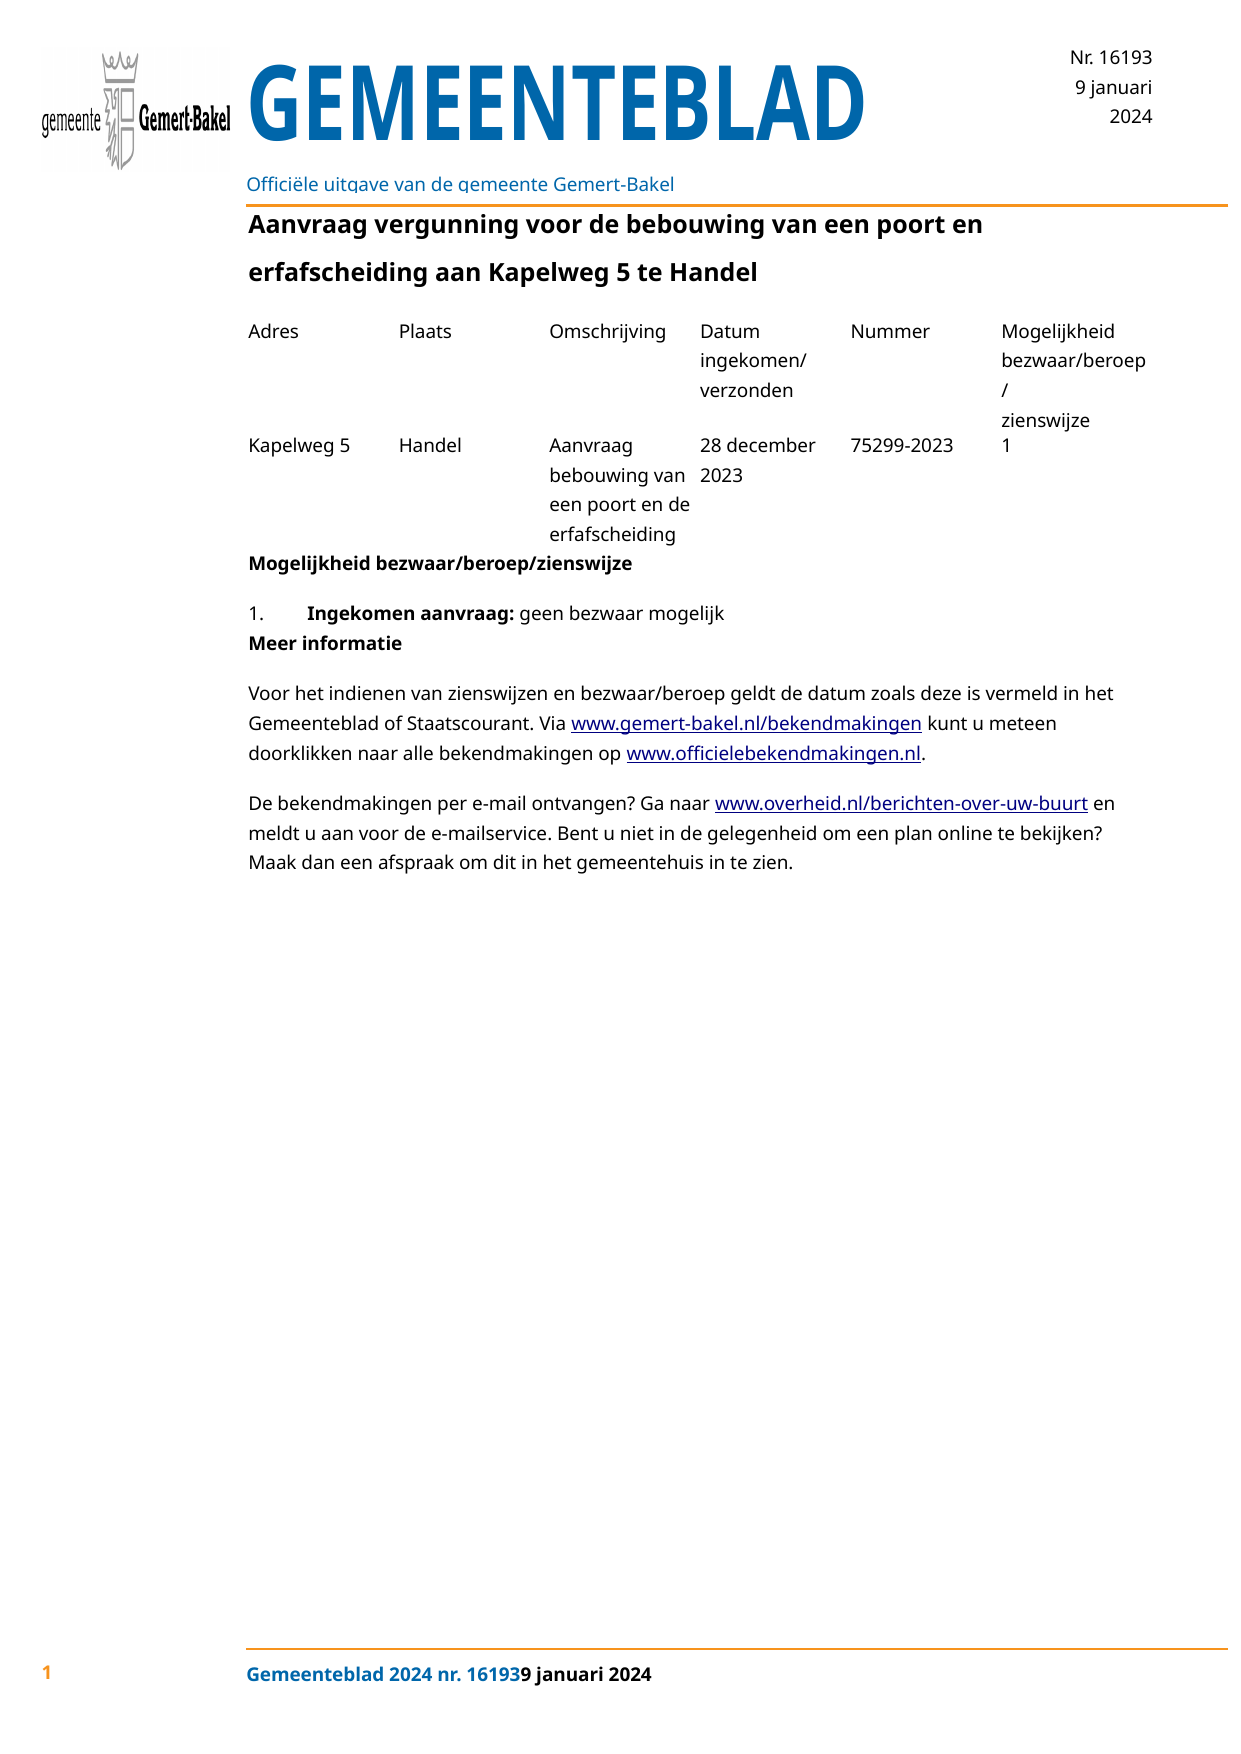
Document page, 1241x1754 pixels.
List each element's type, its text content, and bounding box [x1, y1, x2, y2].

table_header Adres [248, 318, 398, 432]
text Meer informatie [248, 630, 1152, 656]
table_header Datum ingekomen/ verzonden [700, 318, 850, 432]
table_cell Aanvraag bebouwing van een poort en de erfafscheiding [549, 433, 700, 547]
table_header Plaats [399, 318, 549, 432]
table_header Omschrijving [549, 318, 700, 432]
table_cell 75299-2023 [850, 433, 1001, 547]
text Aanvraag vergunning voor de bebouwing van een poort en erfafscheiding aan Kapelweg 5 te Handel [248, 207, 1152, 288]
table_header Mogelijkheid bezwaar/beroep/ zienswijze [1001, 318, 1152, 432]
table_cell 28 december 2023 [700, 433, 850, 547]
table_cell Handel [399, 433, 549, 547]
text De bekendmakingen per e-mail ontvangen? Ga naar www.overheid.nl/berichten-over-uw-buurt en meldt u aan voor de e-mailservice. Bent u niet in de gelegenheid om een plan online te bekijken? Maak dan een afspraak om dit in het gemeentehuis in te zien. [248, 790, 1152, 875]
table_header Nummer [850, 318, 1001, 432]
table_cell 1 [1001, 433, 1152, 547]
text Mogelijkheid bezwaar/beroep/zienswijze [248, 550, 1152, 576]
list Ingekomen aanvraag: geen bezwaar mogelijk [248, 601, 1152, 626]
text Voor het indienen van zienswijzen en bezwaar/beroep geldt de datum zoals deze is vermeld in het Gemeenteblad of Staatscourant. Via www.gemert-bakel.nl/bekendmakingen kunt u meteen doorklikken naar alle bekendmakingen op www.officielebekendmakingen.nl. [248, 681, 1152, 766]
picture [41, 47, 231, 172]
table_cell Kapelweg 5 [248, 433, 398, 547]
